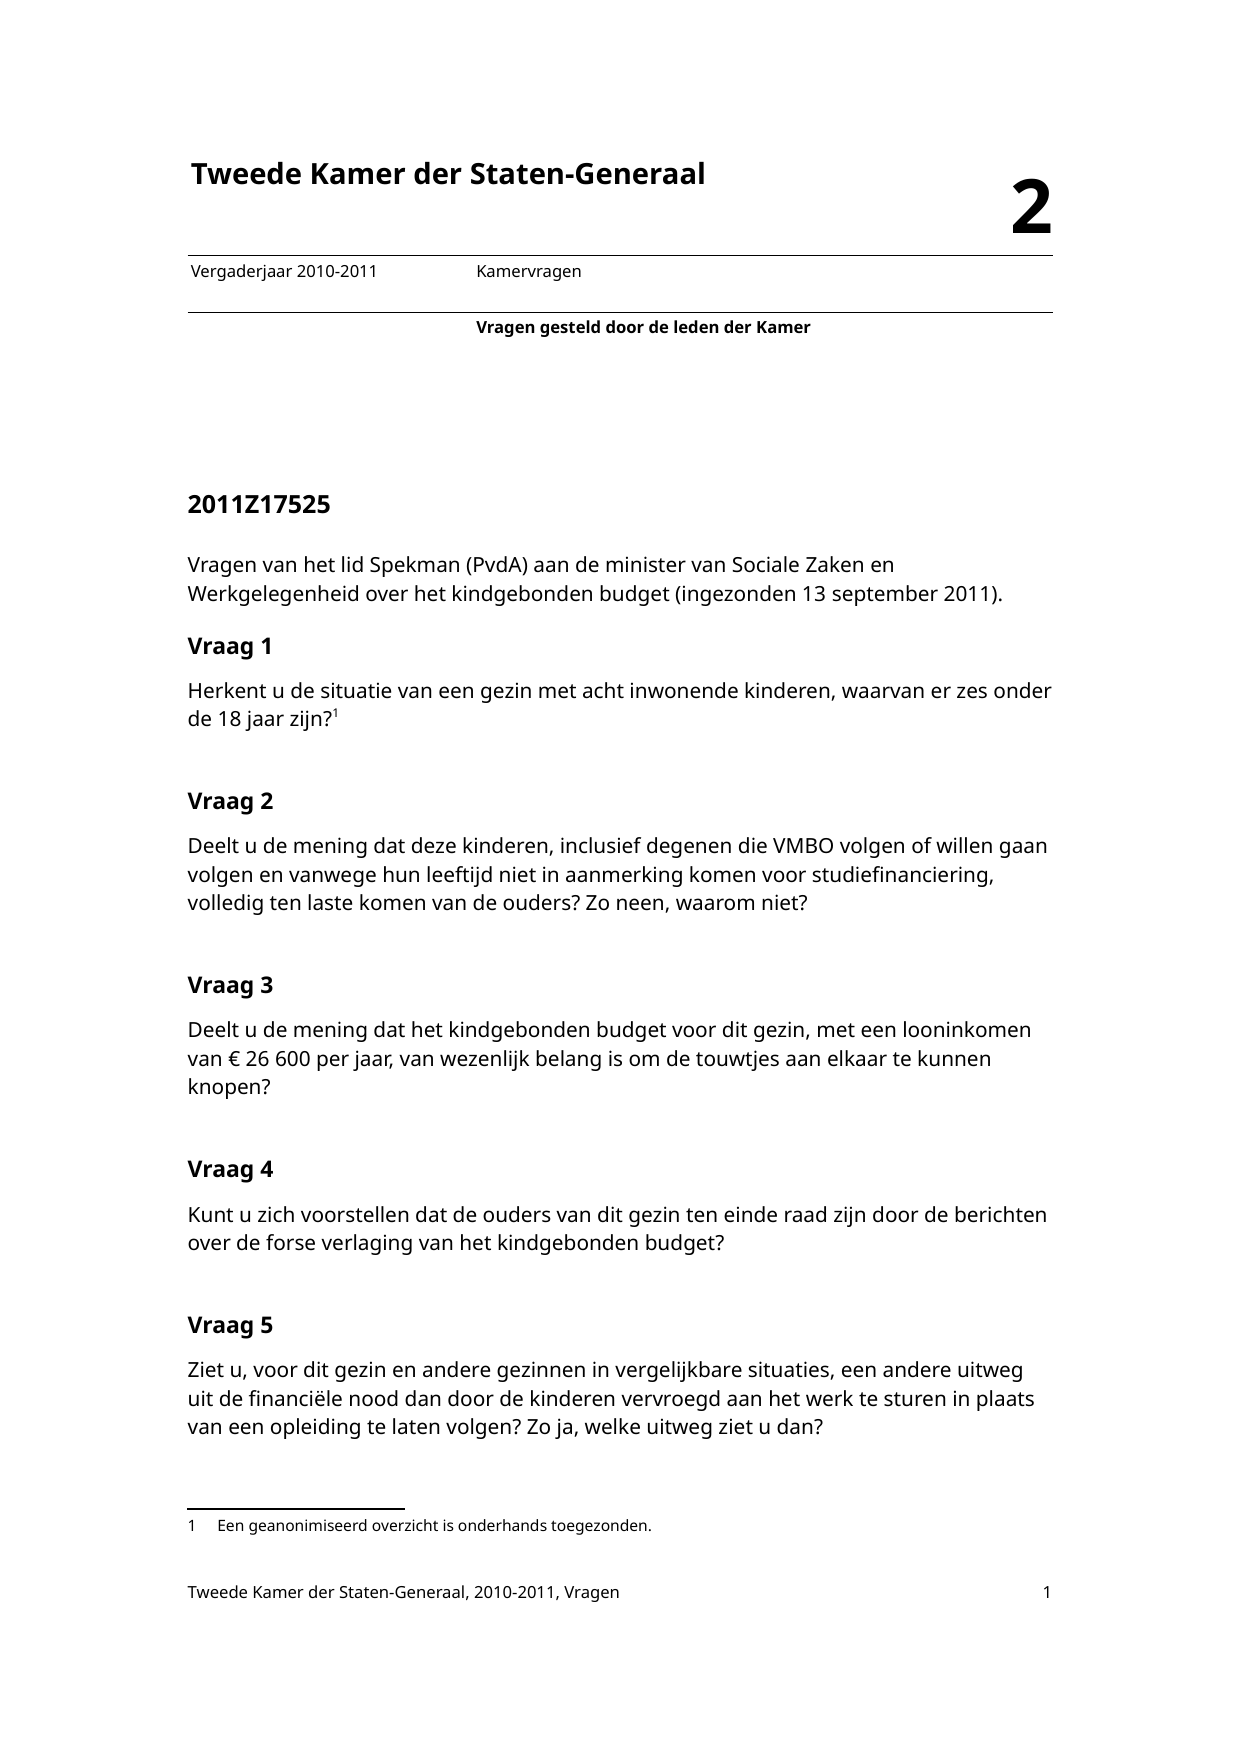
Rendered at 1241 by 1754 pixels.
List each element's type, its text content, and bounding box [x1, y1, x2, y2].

table_cell Vragen gesteld door de leden der Kamer [473, 313, 1053, 339]
text 2011Z17525 [187, 487, 1053, 521]
text Vragen van het lid Spekman (PvdA) aan de minister van Sociale Zaken en Werkgelegenheid over het kindgebonden budget (ingezonden 13 september 2011). [187, 550, 1053, 607]
text Een geanonimiseerd overzicht is onderhands toegezonden. [187, 1508, 1053, 1536]
table_header 2 [880, 150, 1053, 255]
subtitle Vraag 4 [187, 1153, 1053, 1185]
table_cell Kamervragen [473, 256, 1053, 312]
table_cell Vergaderjaar 2010-2011 [188, 256, 473, 312]
text Deelt u de mening dat deze kinderen, inclusief degenen die VMBO volgen of willen gaan volgen en vanwege hun leeftijd niet in aanmerking komen voor studiefinanciering, volledig ten laste komen van de ouders? Zo neen, waarom niet? [187, 832, 1053, 917]
subtitle Vraag 5 [187, 1309, 1053, 1340]
text Kunt u zich voorstellen dat de ouders van dit gezin ten einde raad zijn door de berichten over de forse verlaging van het kindgebonden budget? [187, 1200, 1053, 1257]
text Deelt u de mening dat het kindgebonden budget voor dit gezin, met een looninkomen van € 26 600 per jaar, van wezenlijk belang is om de touwtjes aan elkaar te kunnen knopen? [187, 1016, 1053, 1101]
table_header Tweede Kamer der Staten-Generaal [188, 150, 879, 255]
table_cell [188, 313, 473, 339]
subtitle Vraag 2 [187, 785, 1053, 817]
text Ziet u, voor dit gezin en andere gezinnen in vergelijkbare situaties, een andere uitweg uit de financiële nood dan door de kinderen vervroegd aan het werk te sturen in plaats van een opleiding te laten volgen? Zo ja, welke uitweg ziet u dan? [187, 1355, 1053, 1441]
subtitle Vraag 3 [187, 969, 1053, 1001]
text Herkent u de situatie van een gezin met acht inwonende kinderen, waarvan er zes onder de 18 jaar zijn? [187, 676, 1053, 733]
subtitle Vraag 1 [187, 630, 1053, 661]
